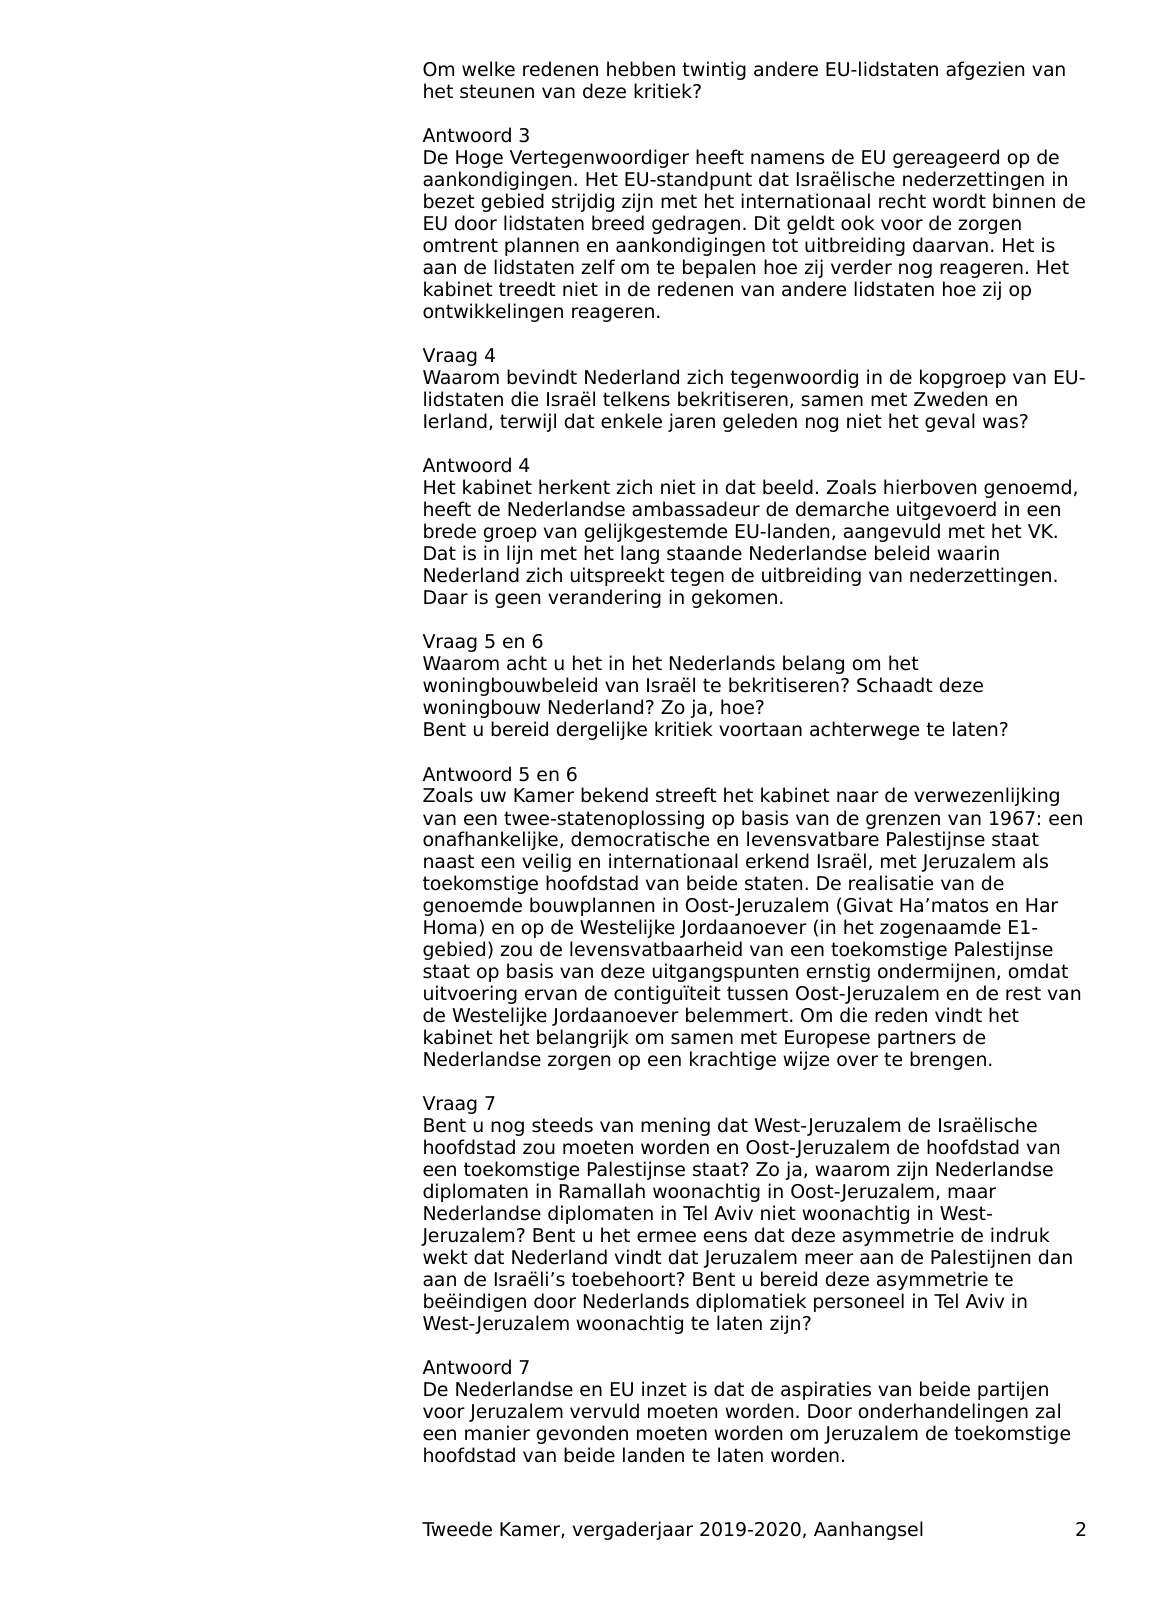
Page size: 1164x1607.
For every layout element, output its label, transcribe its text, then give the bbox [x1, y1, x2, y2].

text Antwoord 5 en 6 [422, 763, 1087, 785]
text Bent u bereid dergelijke kritiek voortaan achterwege te laten? [422, 719, 1087, 741]
text Antwoord 3 [422, 125, 1087, 147]
text Om welke redenen hebben twintig andere EU-lidstaten afgezien van het steunen van deze kritiek? [422, 59, 1087, 103]
text Antwoord 4 [422, 455, 1087, 477]
text Het kabinet herkent zich niet in dat beeld. Zoals hierboven genoemd, heeft de Nederlandse ambassadeur de demarche uitgevoerd in een brede groep van gelijkgestemde EU-landen, aangevuld met het VK. Dat is in lijn met het lang staande Nederlandse beleid waarin Nederland zich uitspreekt tegen de uitbreiding van nederzettingen. Daar is geen verandering in gekomen. [422, 477, 1087, 609]
text Antwoord 7 [422, 1357, 1087, 1379]
text Zoals uw Kamer bekend streeft het kabinet naar de verwezenlijking van een twee-statenoplossing op basis van de grenzen van 1967: een onafhankelijke, democratische en levensvatbare Palestijnse staat naast een veilig en internationaal erkend Israël, met Jeruzalem als toekomstige hoofdstad van beide staten. De realisatie van de genoemde bouwplannen in Oost-Jeruzalem (Givat Ha’matos en Har Homa) en op de Westelijke Jordaanoever (in het zogenaamde E1-gebied) zou de levensvatbaarheid van een toekomstige Palestijnse staat op basis van deze uitgangspunten ernstig ondermijnen, omdat uitvoering ervan de contiguïteit tussen Oost-Jeruzalem en de rest van de Westelijke Jordaanoever belemmert. Om die reden vindt het kabinet het belangrijk om samen met Europese partners de Nederlandse zorgen op een krachtige wijze over te brengen. [422, 785, 1087, 1071]
text De Hoge Vertegenwoordiger heeft namens de EU gereageerd op de aankondigingen. Het EU-standpunt dat Israëlische nederzettingen in bezet gebied strijdig zijn met het internationaal recht wordt binnen de EU door lidstaten breed gedragen. Dit geldt ook voor de zorgen omtrent plannen en aankondigingen tot uitbreiding daarvan. Het is aan de lidstaten zelf om te bepalen hoe zij verder nog reageren. Het kabinet treedt niet in de redenen van andere lidstaten hoe zij op ontwikkelingen reageren. [422, 147, 1087, 323]
text Vraag 5 en 6 [422, 631, 1087, 653]
text Vraag 4 [422, 345, 1087, 367]
text De Nederlandse en EU inzet is dat de aspiraties van beide partijen voor Jeruzalem vervuld moeten worden. Door onderhandelingen zal een manier gevonden moeten worden om Jeruzalem de toekomstige hoofdstad van beide landen te laten worden. [422, 1379, 1087, 1467]
text Vraag 7 [422, 1093, 1087, 1115]
text Waarom bevindt Nederland zich tegenwoordig in de kopgroep van EU-lidstaten die Israël telkens bekritiseren, samen met Zweden en Ierland, terwijl dat enkele jaren geleden nog niet het geval was? [422, 367, 1087, 433]
text Bent u nog steeds van mening dat West-Jeruzalem de Israëlische hoofdstad zou moeten worden en Oost-Jeruzalem de hoofdstad van een toekomstige Palestijnse staat? Zo ja, waarom zijn Nederlandse diplomaten in Ramallah woonachtig in Oost-Jeruzalem, maar Nederlandse diplomaten in Tel Aviv niet woonachtig in West-Jeruzalem? Bent u het ermee eens dat deze asymmetrie de indruk wekt dat Nederland vindt dat Jeruzalem meer aan de Palestijnen dan aan de Israëli’s toebehoort? Bent u bereid deze asymmetrie te beëindigen door Nederlands diplomatiek personeel in Tel Aviv in West-Jeruzalem woonachtig te laten zijn? [422, 1115, 1087, 1335]
text Waarom acht u het in het Nederlands belang om het woningbouwbeleid van Israël te bekritiseren? Schaadt deze woningbouw Nederland? Zo ja, hoe? [422, 653, 1087, 719]
